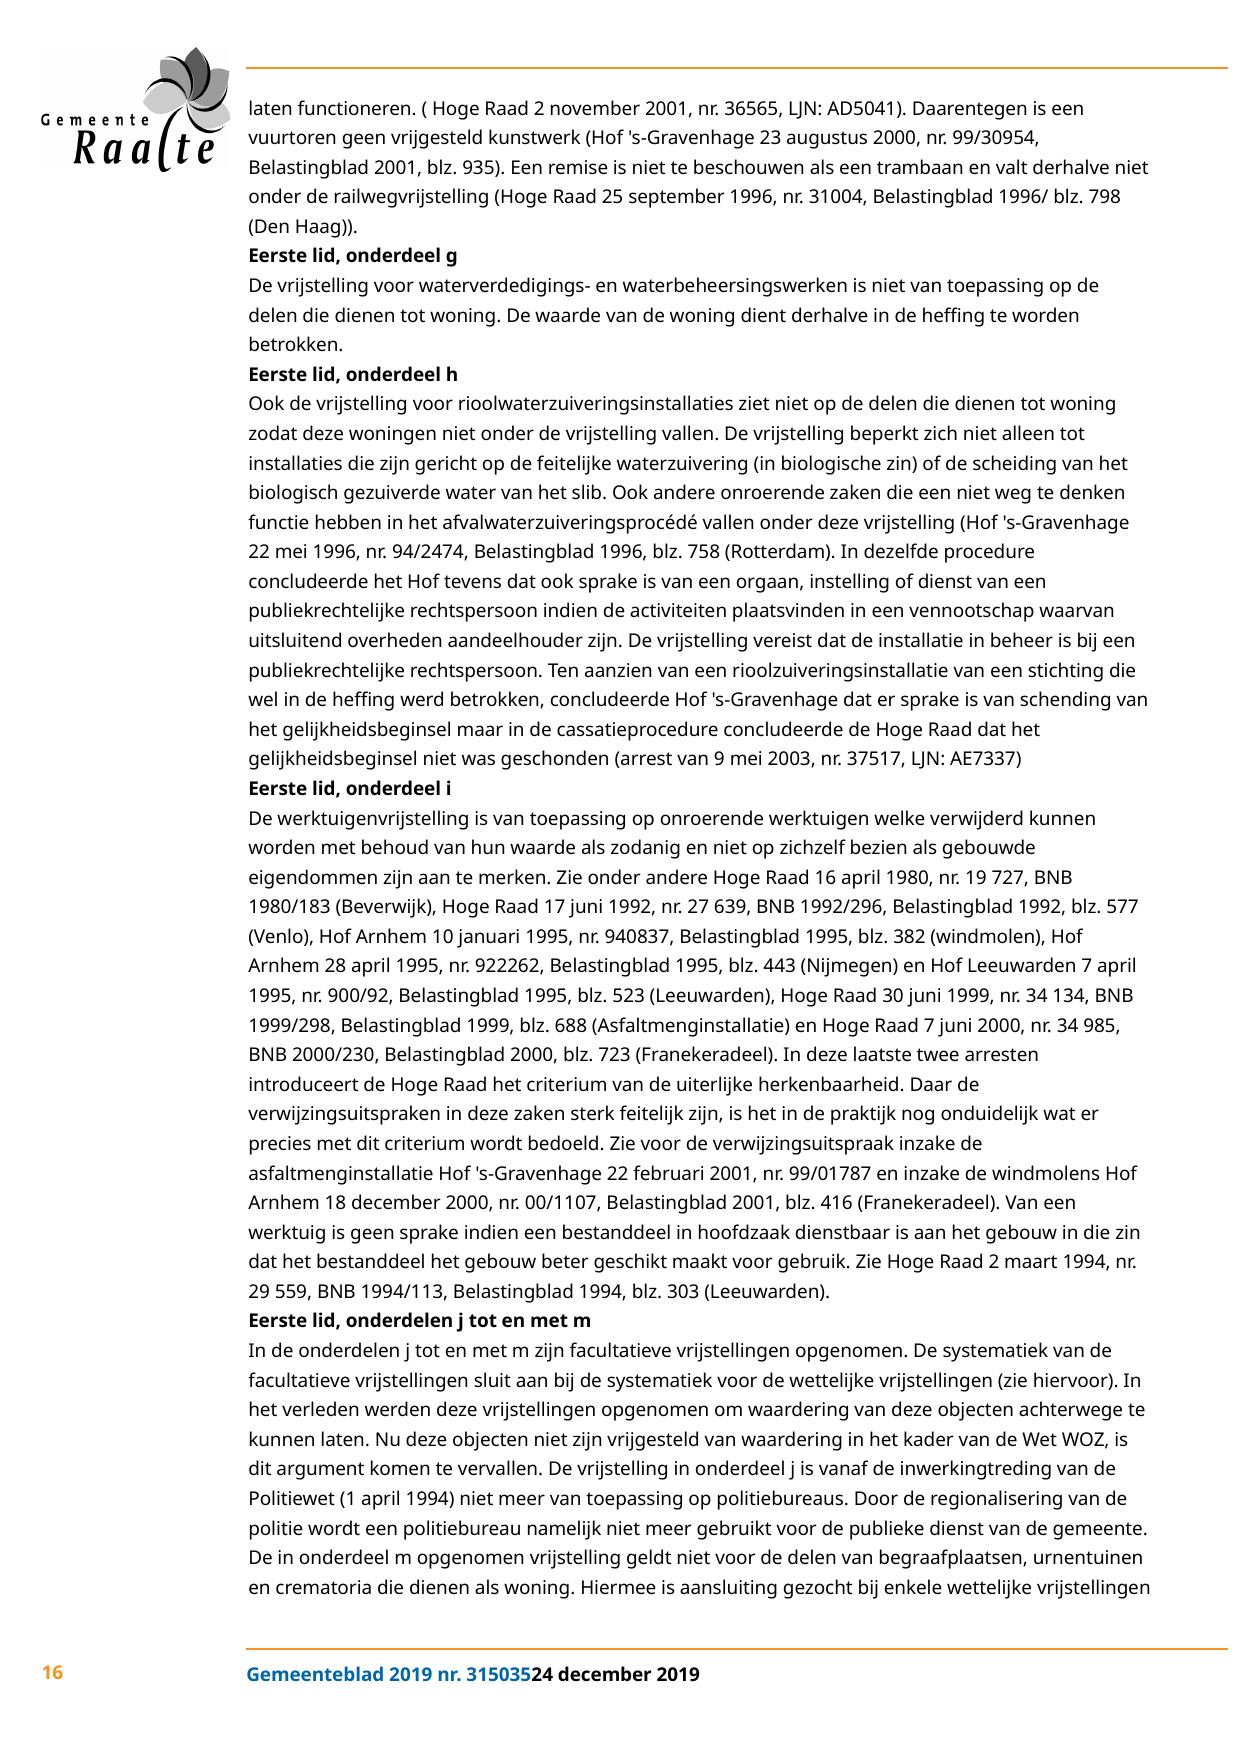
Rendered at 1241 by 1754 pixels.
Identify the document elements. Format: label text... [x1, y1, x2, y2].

text In de onderdelen j tot en met m zijn facultatieve vrijstellingen opgenomen. De systematiek van de facultatieve vrijstellingen sluit aan bij de systematiek voor de wettelijke vrijstellingen (zie hiervoor). In het verleden werden deze vrijstellingen opgenomen om waardering van deze objecten achterwege te kunnen laten. Nu deze objecten niet zijn vrijgesteld van waardering in het kader van de Wet WOZ, is dit argument komen te vervallen. De vrijstelling in onderdeel j is vanaf de inwerkingtreding van de Politiewet (1 april 1994) niet meer van toepassing op politiebureaus. Door de regionalisering van de politie wordt een politiebureau namelijk niet meer gebruikt voor de publieke dienst van de gemeente. De in onderdeel m opgenomen vrijstelling geldt niet voor de delen van begraafplaatsen, urnentuinen en crematoria die dienen als woning. Hiermee is aansluiting gezocht bij enkele wettelijke vrijstellingen [248, 1337, 1152, 1600]
text laten functioneren. ( Hoge Raad 2 november 2001, nr. 36565, LJN: AD5041). Daarentegen is een vuurtoren geen vrijgesteld kunstwerk (Hof 's-Gravenhage 23 augustus 2000, nr. 99/30954, Belastingblad 2001, blz. 935). Een remise is niet te beschouwen als een trambaan en valt derhalve niet onder de railwegvrijstelling (Hoge Raad 25 september 1996, nr. 31004, Belastingblad 1996/ blz. 798 (Den Haag)). [248, 95, 1152, 239]
picture [41, 47, 231, 172]
text Ook de vrijstelling voor rioolwaterzuiveringsinstallaties ziet niet op de delen die dienen tot woning zodat deze woningen niet onder de vrijstelling vallen. De vrijstelling beperkt zich niet alleen tot installaties die zijn gericht op de feitelijke waterzuivering (in biologische zin) of de scheiding van het biologisch gezuiverde water van het slib. Ook andere onroerende zaken die een niet weg te denken functie hebben in het afvalwaterzuiveringsprocédé vallen onder deze vrijstelling (Hof 's-Gravenhage 22 mei 1996, nr. 94/2474, Belastingblad 1996, blz. 758 (Rotterdam). In dezelfde procedure concludeerde het Hof tevens dat ook sprake is van een orgaan, instelling of dienst van een publiekrechtelijke rechtspersoon indien de activiteiten plaatsvinden in een vennootschap waarvan uitsluitend overheden aandeelhouder zijn. De vrijstelling vereist dat de installatie in beheer is bij een publiekrechtelijke rechtspersoon. Ten aanzien van een rioolzuiveringsinstallatie van een stichting die wel in de heffing werd betrokken, concludeerde Hof 's-Gravenhage dat er sprake is van schending van het gelijkheidsbeginsel maar in de cassatieprocedure concludeerde de Hoge Raad dat het gelijkheidsbeginsel niet was geschonden (arrest van 9 mei 2003, nr. 37517, LJN: AE7337) [248, 391, 1152, 771]
text Eerste lid, onderdeel i [248, 775, 1152, 801]
text Eerste lid, onderdelen j tot en met m [248, 1308, 1152, 1333]
text De werktuigenvrijstelling is van toepassing op onroerende werktuigen welke verwijderd kunnen worden met behoud van hun waarde als zodanig en niet op zichzelf bezien als gebouwde eigendommen zijn aan te merken. Zie onder andere Hoge Raad 16 april 1980, nr. 19 727, BNB 1980/183 (Beverwijk), Hoge Raad 17 juni 1992, nr. 27 639, BNB 1992/296, Belastingblad 1992, blz. 577 (Venlo), Hof Arnhem 10 januari 1995, nr. 940837, Belastingblad 1995, blz. 382 (windmolen), Hof Arnhem 28 april 1995, nr. 922262, Belastingblad 1995, blz. 443 (Nijmegen) en Hof Leeuwarden 7 april 1995, nr. 900/92, Belastingblad 1995, blz. 523 (Leeuwarden), Hoge Raad 30 juni 1999, nr. 34 134, BNB 1999/298, Belastingblad 1999, blz. 688 (Asfaltmenginstallatie) en Hoge Raad 7 juni 2000, nr. 34 985, BNB 2000/230, Belastingblad 2000, blz. 723 (Franekeradeel). In deze laatste twee arresten introduceert de Hoge Raad het criterium van de uiterlijke herkenbaarheid. Daar de verwijzingsuitspraken in deze zaken sterk feitelijk zijn, is het in de praktijk nog onduidelijk wat er precies met dit criterium wordt bedoeld. Zie voor de verwijzingsuitspraak inzake de asfaltmenginstallatie Hof 's-Gravenhage 22 februari 2001, nr. 99/01787 en inzake de windmolens Hof Arnhem 18 december 2000, nr. 00/1107, Belastingblad 2001, blz. 416 (Franekeradeel). Van een werktuig is geen sprake indien een bestanddeel in hoofdzaak dienstbaar is aan het gebouw in die zin dat het bestanddeel het gebouw beter geschikt maakt voor gebruik. Zie Hoge Raad 2 maart 1994, nr. 29 559, BNB 1994/113, Belastingblad 1994, blz. 303 (Leeuwarden). [248, 805, 1152, 1304]
text De vrijstelling voor waterverdedigings- en waterbeheersingswerken is niet van toepassing op de delen die dienen tot woning. De waarde van de woning dient derhalve in de heffing te worden betrokken. [248, 272, 1152, 357]
text Eerste lid, onderdeel h [248, 361, 1152, 387]
text Eerste lid, onderdeel g [248, 243, 1152, 268]
